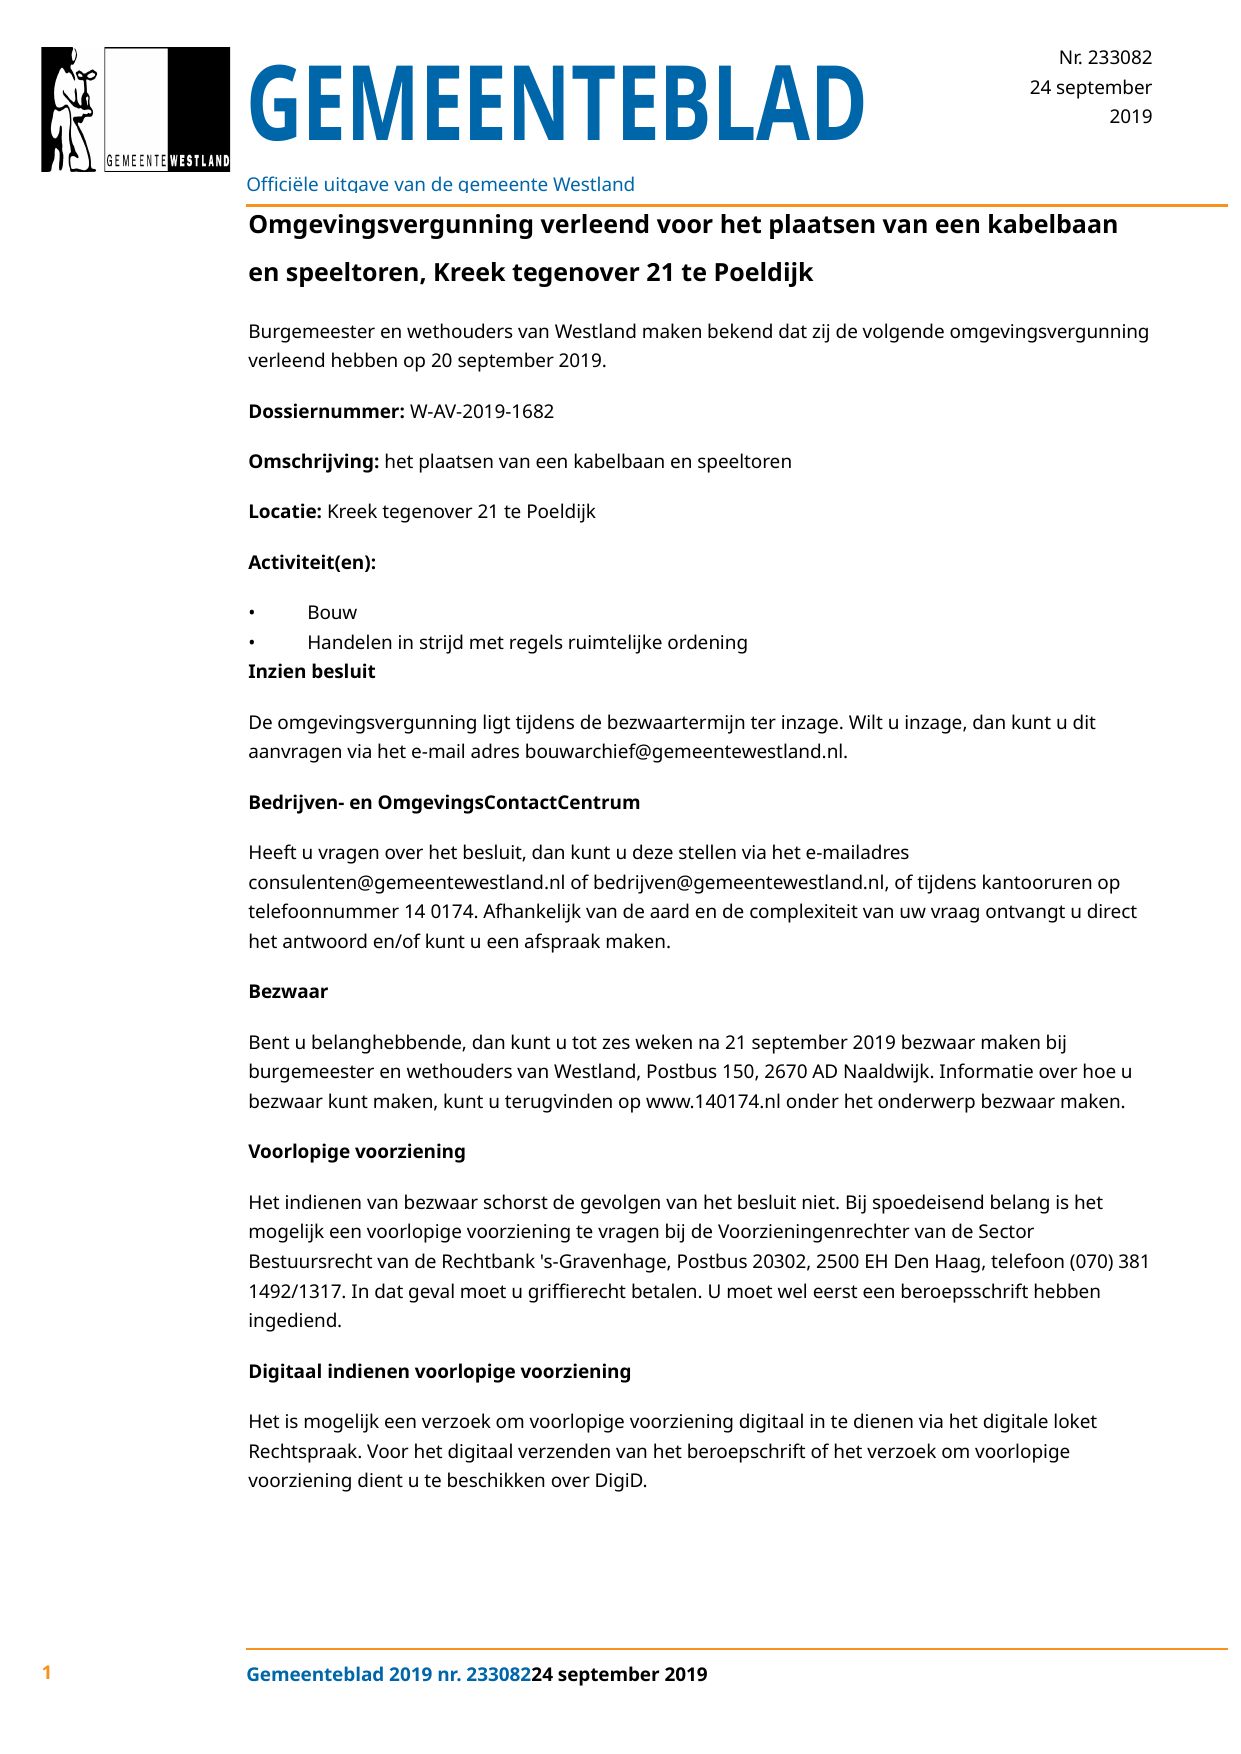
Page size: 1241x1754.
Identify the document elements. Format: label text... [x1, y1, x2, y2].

text Heeft u vragen over het besluit, dan kunt u deze stellen via het e-mailadres consulenten@gemeentewestland.nl of bedrijven@gemeentewestland.nl, of tijdens kantooruren op telefoonnummer 14 0174. Afhankelijk van de aard en de complexiteit van uw vraag ontvangt u direct het antwoord en/of kunt u een afspraak maken. [248, 839, 1152, 954]
text De omgevingsvergunning ligt tijdens de bezwaartermijn ter inzage. Wilt u inzage, dan kunt u dit aanvragen via het e-mail adres bouwarchief@gemeentewestland.nl. [248, 709, 1152, 764]
list Bouw [248, 599, 1152, 625]
text Omschrijving: het plaatsen van een kabelbaan en speeltoren [248, 448, 1152, 474]
text Inzien besluit [248, 659, 1152, 684]
text Bezwaar [248, 979, 1152, 1004]
picture [41, 47, 231, 172]
list Handelen in strijd met regels ruimtelijke ordening [248, 629, 1152, 655]
text Het is mogelijk een verzoek om voorlopige voorziening digitaal in te dienen via het digitale loket Rechtspraak. Voor het digitaal verzenden van het beroepschrift of het verzoek om voorlopige voorziening dient u te beschikken over DigiD. [248, 1408, 1152, 1493]
text Digitaal indienen voorlopige voorziening [248, 1358, 1152, 1384]
text Voorlopige voorziening [248, 1139, 1152, 1164]
text Activiteit(en): [248, 549, 1152, 575]
text Locatie: Kreek tegenover 21 te Poeldijk [248, 499, 1152, 524]
text Omgevingsvergunning verleend voor het plaatsen van een kabelbaan en speeltoren, Kreek tegenover 21 te Poeldijk [248, 207, 1152, 288]
text Het indienen van bezwaar schorst de gevolgen van het besluit niet. Bij spoedeisend belang is het mogelijk een voorlopige voorziening te vragen bij de Voorzieningenrechter van de Sector Bestuursrecht van de Rechtbank 's-Gravenhage, Postbus 20302, 2500 EH Den Haag, telefoon (070) 381 1492/1317. In dat geval moet u griffierecht betalen. U moet wel eerst een beroepsschrift hebben ingediend. [248, 1189, 1152, 1333]
text Bedrijven- en OmgevingsContactCentrum [248, 789, 1152, 815]
text Dossiernummer: W-AV-2019-1682 [248, 398, 1152, 424]
text Burgemeester en wethouders van Westland maken bekend dat zij de volgende omgevingsvergunning verleend hebben op 20 september 2019. [248, 318, 1152, 373]
text Bent u belanghebbende, dan kunt u tot zes weken na 21 september 2019 bezwaar maken bij burgemeester en wethouders van Westland, Postbus 150, 2670 AD Naaldwijk. Informatie over hoe u bezwaar kunt maken, kunt u terugvinden op www.140174.nl onder het onderwerp bezwaar maken. [248, 1029, 1152, 1114]
